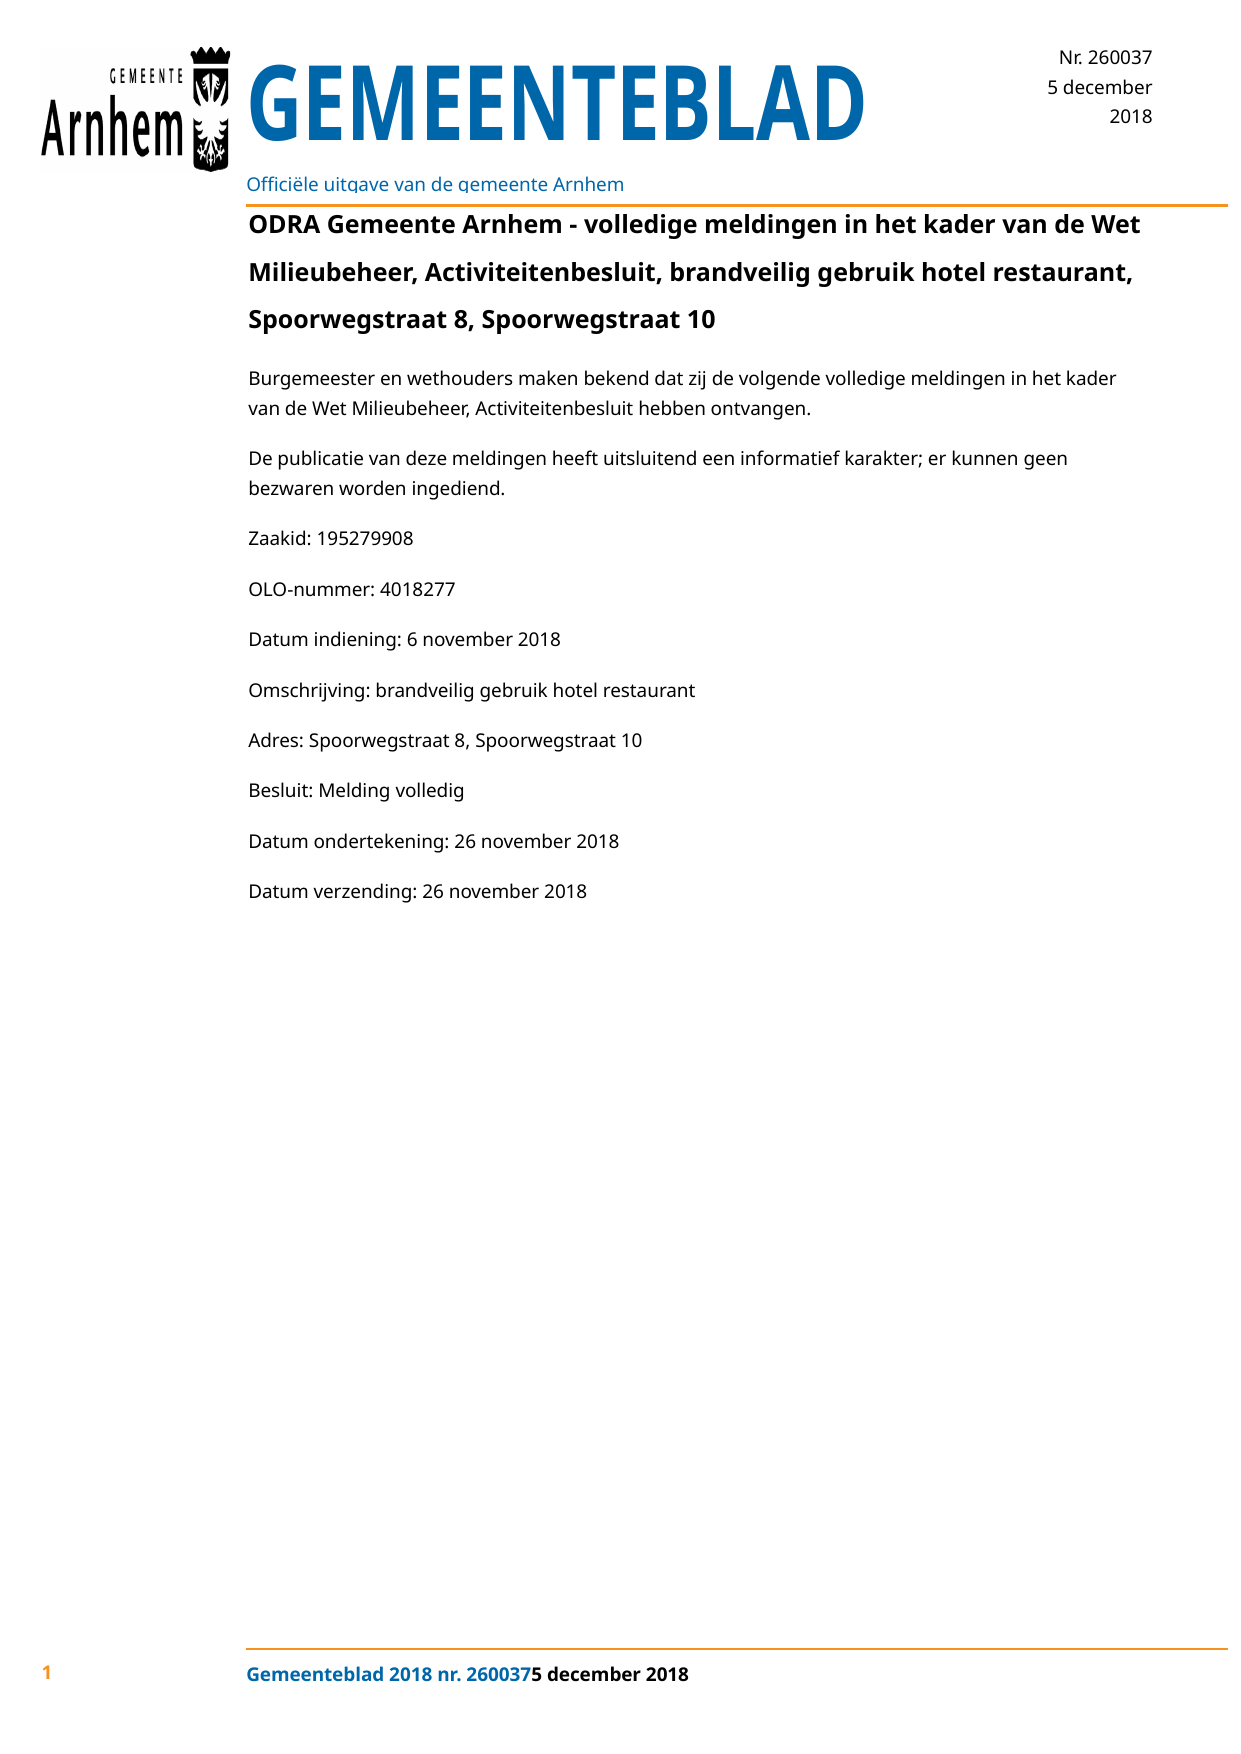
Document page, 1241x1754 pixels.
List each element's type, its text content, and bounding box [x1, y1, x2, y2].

text De publicatie van deze meldingen heeft uitsluitend een informatief karakter; er kunnen geen bezwaren worden ingediend. [248, 446, 1152, 501]
text Besluit: Melding volledig [248, 778, 1152, 803]
text OLO-nummer: 4018277 [248, 576, 1152, 602]
text Zaakid: 195279908 [248, 526, 1152, 551]
text Burgemeester en wethouders maken bekend dat zij de volgende volledige meldingen in het kader van de Wet Milieubeheer, Activiteitenbesluit hebben ontvangen. [248, 366, 1152, 421]
picture [41, 47, 231, 172]
text Datum ondertekening: 26 november 2018 [248, 828, 1152, 854]
text Adres: Spoorwegstraat 8, Spoorwegstraat 10 [248, 727, 1152, 753]
text Datum indiening: 6 november 2018 [248, 626, 1152, 652]
text ODRA Gemeente Arnhem - volledige meldingen in het kader van de Wet Milieubeheer, Activiteitenbesluit, brandveilig gebruik hotel restaurant, Spoorwegstraat 8, Spoorwegstraat 10 [248, 207, 1152, 336]
text Omschrijving: brandveilig gebruik hotel restaurant [248, 677, 1152, 702]
text Datum verzending: 26 november 2018 [248, 878, 1152, 904]
